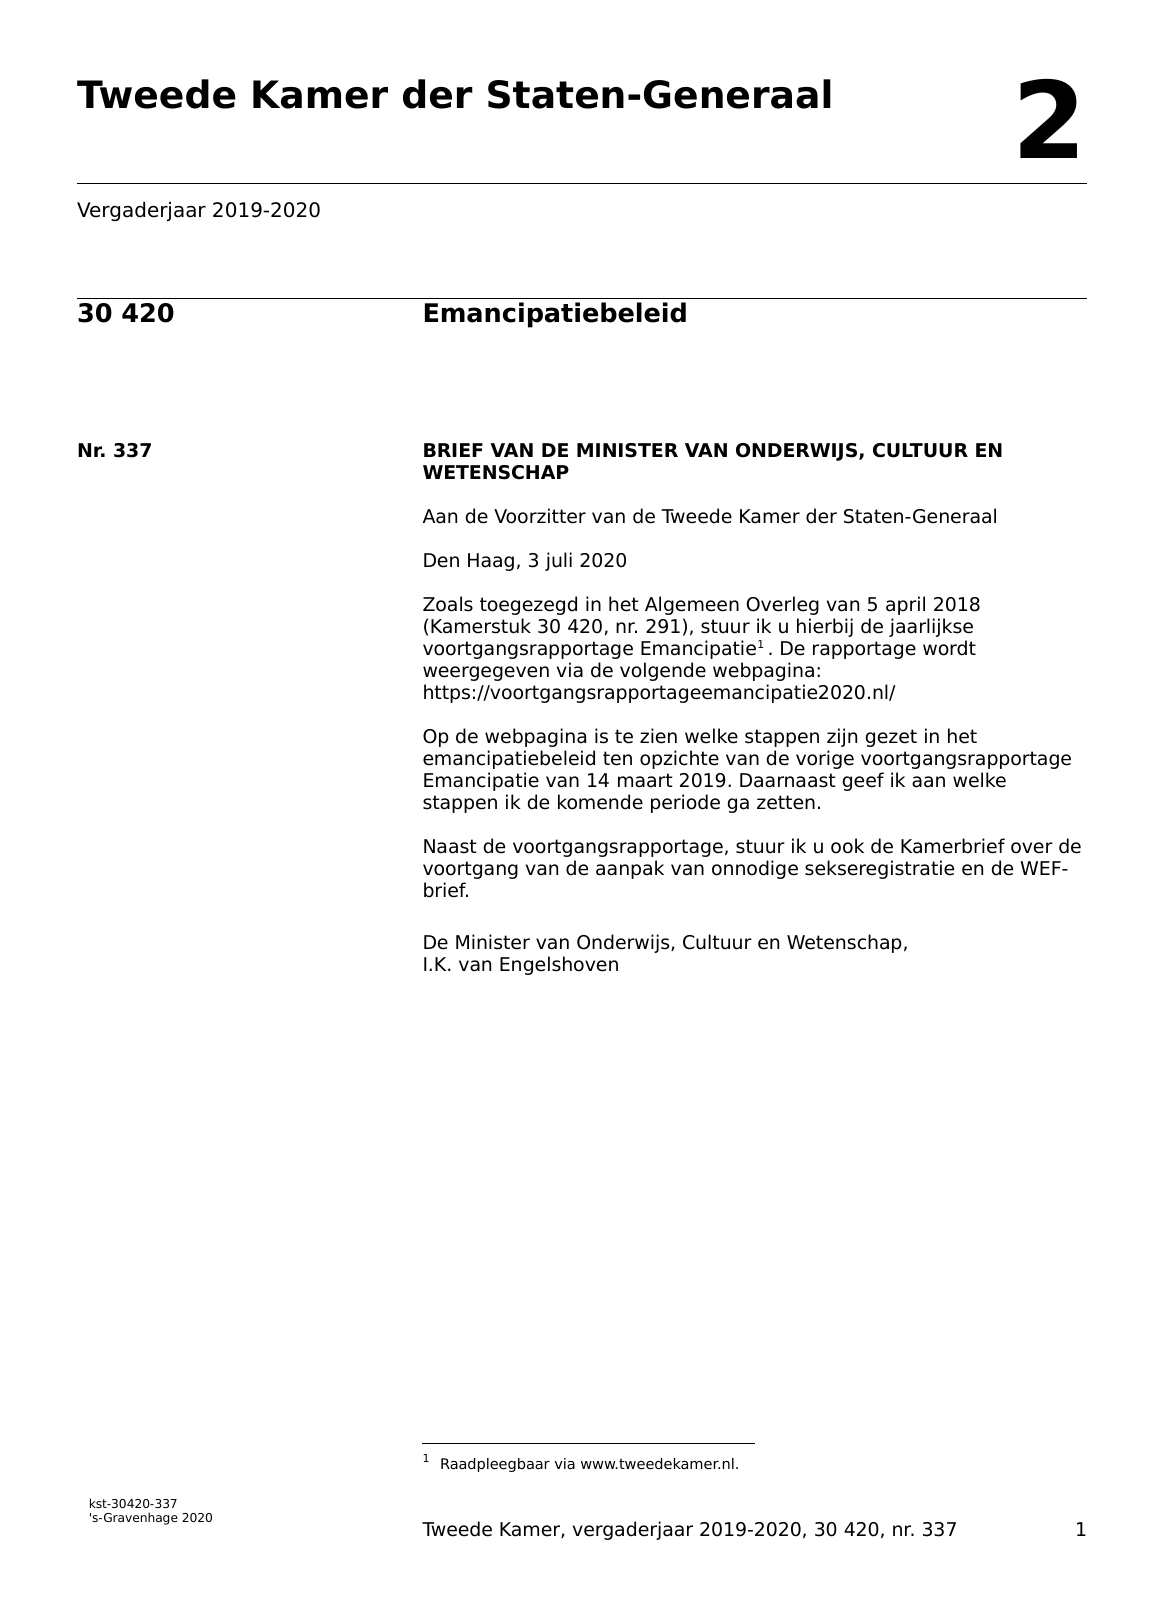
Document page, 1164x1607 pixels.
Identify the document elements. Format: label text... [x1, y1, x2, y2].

text Naast de voortgangsrapportage, stuur ik u ook de Kamerbrief over de voortgang van de aanpak van onnodige sekseregistratie en de WEF-brief. [422, 836, 1087, 902]
text Op de webpagina is te zien welke stappen zijn gezet in het emancipatiebeleid ten opzichte van de vorige voortgangsrapportage Emancipatie van 14 maart 2019. Daarnaast geef ik aan welke stappen ik de komende periode ga zetten. [422, 726, 1087, 814]
text 's-Gravenhage 2020 [88, 1511, 323, 1525]
subtitle Nr. 337 BRIEF VAN DE MINISTER VAN ONDERWIJS, CULTUUR EN WETENSCHAP [77, 440, 1087, 484]
text Den Haag, 3 juli 2020 [422, 550, 1087, 572]
text De Minister van Onderwijs, Cultuur en Wetenschap, I.K. van Engelshoven [422, 932, 1087, 976]
subtitle 30 420 Emancipatiebeleid [77, 299, 1087, 329]
table_header 2 [886, 59, 1087, 183]
text Raadpleegbaar via www.tweedekamer.nl. [422, 1452, 1087, 1474]
table_cell Vergaderjaar 2019-2020 [77, 184, 1087, 298]
table_header Tweede Kamer der Staten-Generaal [77, 59, 886, 183]
text Aan de Voorzitter van de Tweede Kamer der Staten-Generaal [422, 506, 1087, 528]
text kst-30420-337 [88, 1497, 323, 1511]
text Zoals toegezegd in het Algemeen Overleg van 5 april 2018 (Kamerstuk 30 420, nr. 291), stuur ik u hierbij de jaarlijkse voortgangsrapportage Emancipatie. De rapportage wordt weergegeven via de volgende webpagina: https://voortgangsrapportageemancipatie2020.nl/ [422, 594, 1087, 704]
